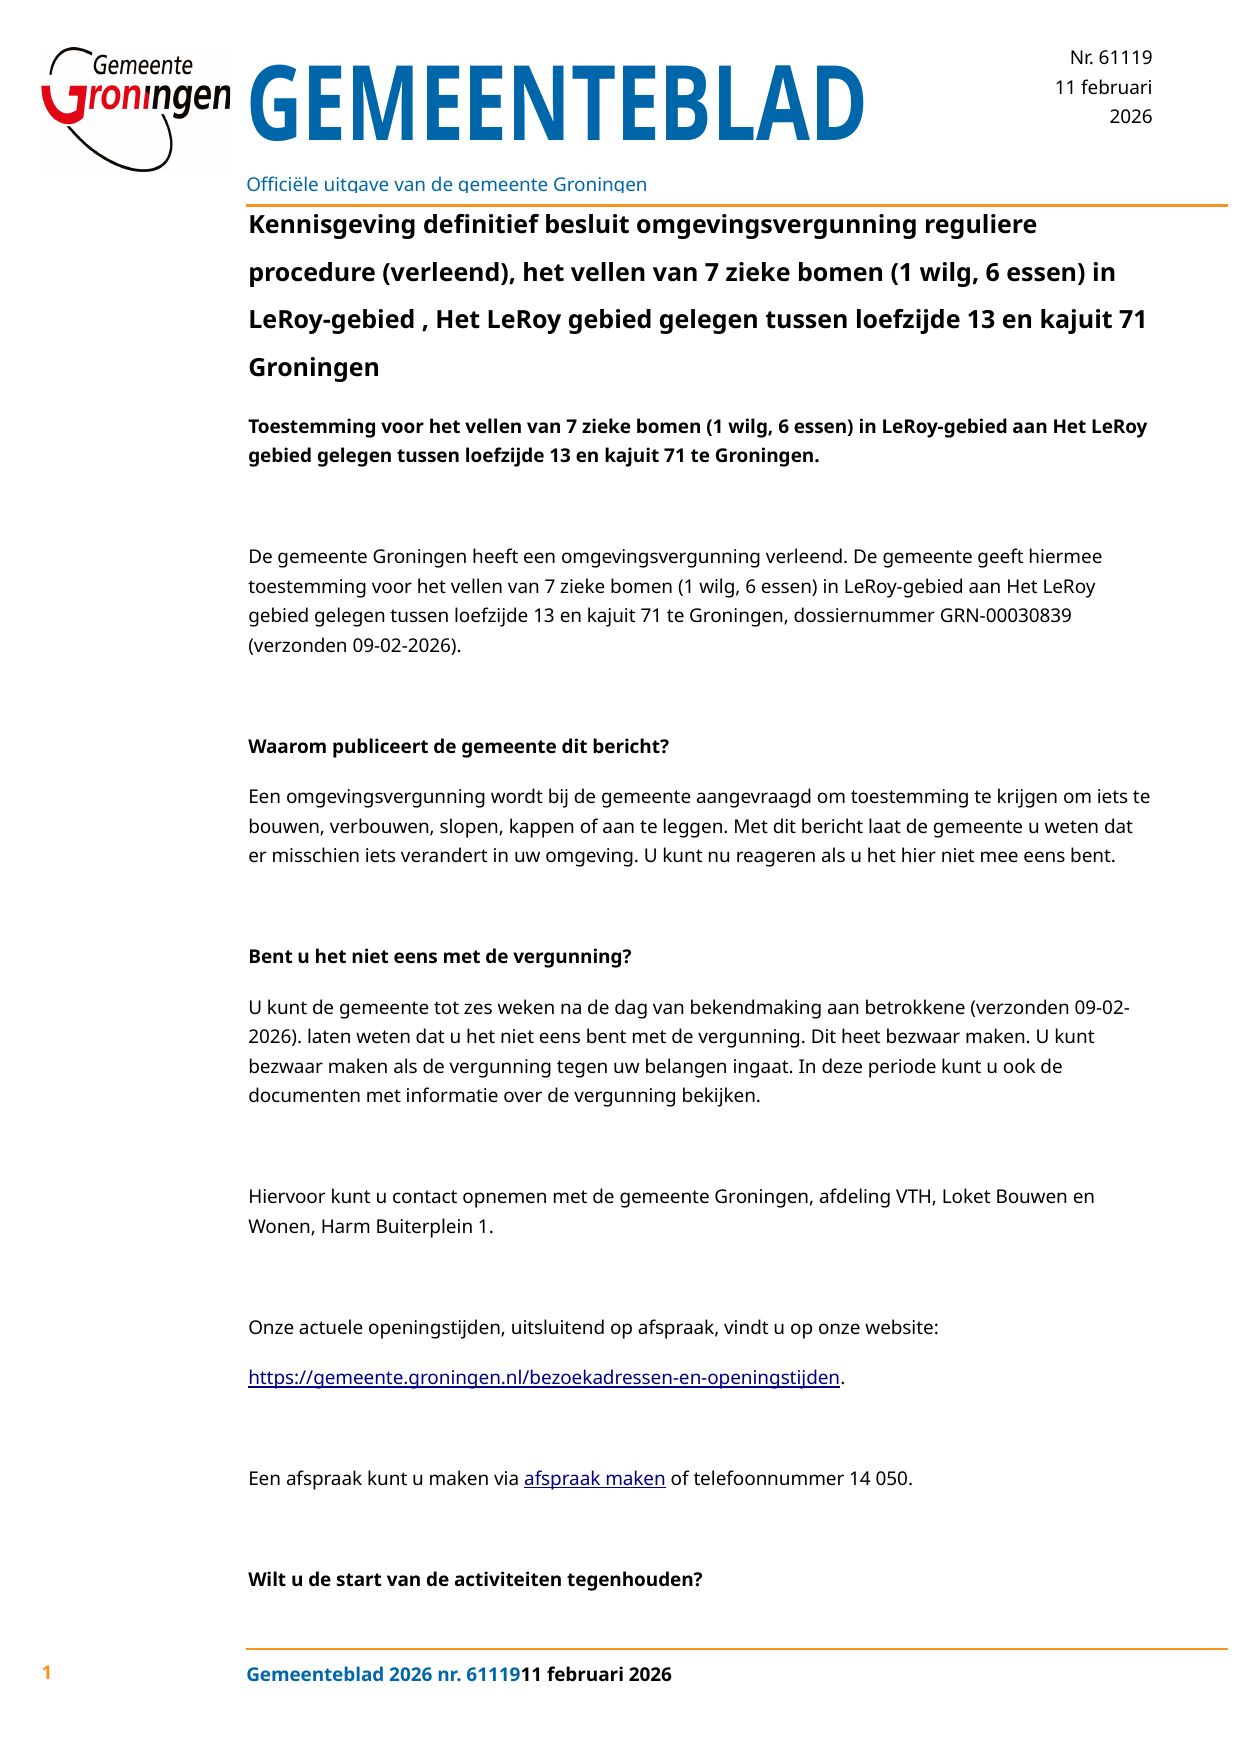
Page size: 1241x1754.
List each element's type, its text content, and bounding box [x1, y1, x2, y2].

text Wilt u de start van de activiteiten tegenhouden? [248, 1566, 1152, 1592]
text https://gemeente.groningen.nl/bezoekadressen-en-openingstijden. [248, 1364, 1152, 1390]
text Een afspraak kunt u maken via afspraak maken of telefoonnummer 14 050. [248, 1465, 1152, 1491]
text Kennisgeving definitief besluit omgevingsvergunning reguliere procedure (verleend), het vellen van 7 zieke bomen (1 wilg, 6 essen) in LeRoy-gebied , Het LeRoy gebied gelegen tussen loefzijde 13 en kajuit 71 Groningen [248, 207, 1152, 384]
picture [41, 47, 231, 172]
text Toestemming voor het vellen van 7 zieke bomen (1 wilg, 6 essen) in LeRoy-gebied aan Het LeRoy gebied gelegen tussen loefzijde 13 en kajuit 71 te Groningen. [248, 413, 1152, 468]
text U kunt de gemeente tot zes weken na de dag van bekendmaking aan betrokkene (verzonden 09-02-2026). laten weten dat u het niet eens bent met de vergunning. Dit heet bezwaar maken. U kunt bezwaar maken als de vergunning tegen uw belangen ingaat. In deze periode kunt u ook de documenten met informatie over de vergunning bekijken. [248, 994, 1152, 1108]
text Onze actuele openingstijden, uitsluitend op afspraak, vindt u op onze website: [248, 1314, 1152, 1340]
text Waarom publiceert de gemeente dit bericht? [248, 733, 1152, 759]
text Een omgevingsvergunning wordt bij de gemeente aangevraagd om toestemming te krijgen om iets te bouwen, verbouwen, slopen, kappen of aan te leggen. Met dit bericht laat de gemeente u weten dat er misschien iets verandert in uw omgeving. U kunt nu reageren als u het hier niet mee eens bent. [248, 783, 1152, 868]
text De gemeente Groningen heeft een omgevingsvergunning verleend. De gemeente geeft hiermee toestemming voor het vellen van 7 zieke bomen (1 wilg, 6 essen) in LeRoy-gebied aan Het LeRoy gebied gelegen tussen loefzijde 13 en kajuit 71 te Groningen, dossiernummer GRN-00030839 (verzonden 09-02-2026). [248, 543, 1152, 658]
text Bent u het niet eens met de vergunning? [248, 943, 1152, 969]
text Hiervoor kunt u contact opnemen met de gemeente Groningen, afdeling VTH, Loket Bouwen en Wonen, Harm Buiterplein 1. [248, 1183, 1152, 1239]
